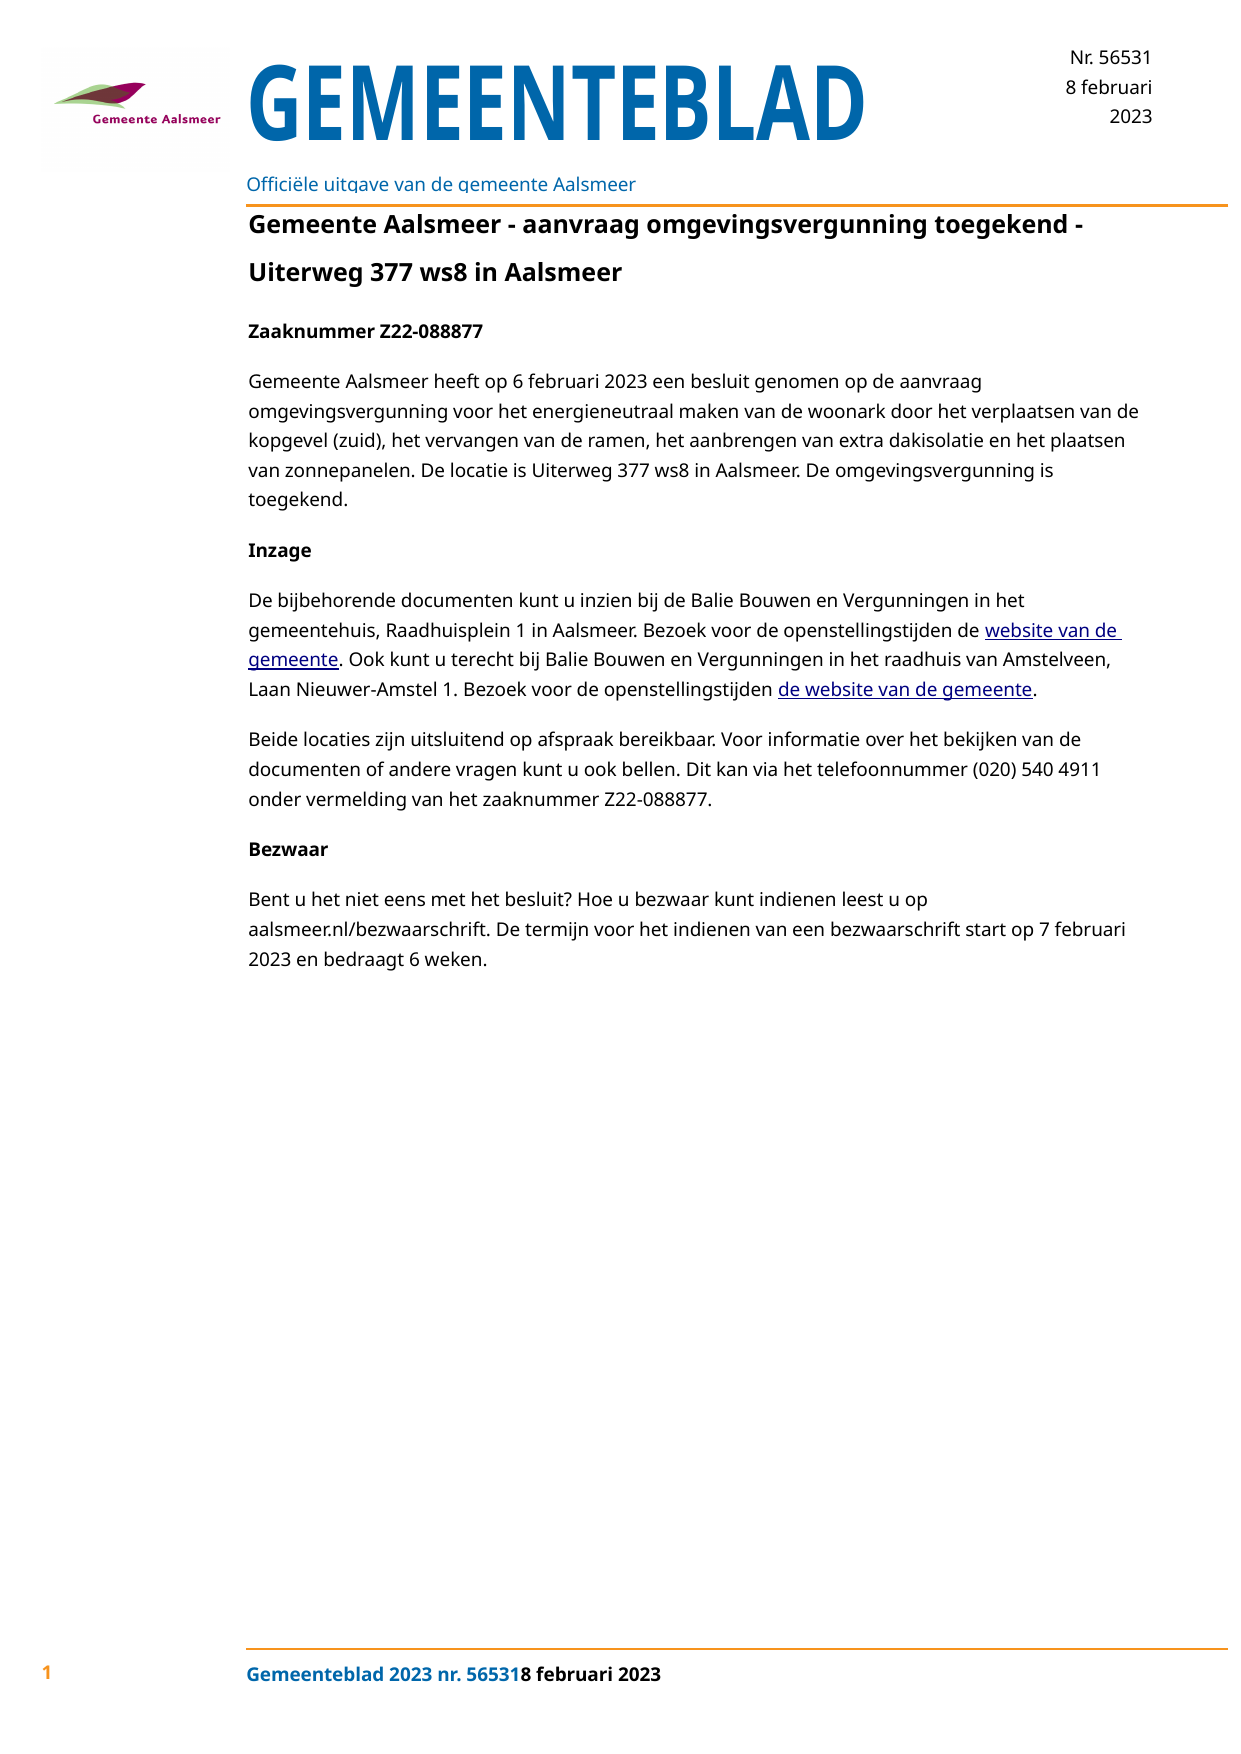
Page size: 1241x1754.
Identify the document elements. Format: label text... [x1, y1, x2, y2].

text Gemeente Aalsmeer - aanvraag omgevingsvergunning toegekend - Uiterweg 377 ws8 in Aalsmeer [248, 207, 1152, 288]
picture [41, 47, 231, 172]
text Gemeente Aalsmeer heeft op 6 februari 2023 een besluit genomen op de aanvraag omgevingsvergunning voor het energieneutraal maken van de woonark door het verplaatsen van de kopgevel (zuid), het vervangen van de ramen, het aanbrengen van extra dakisolatie en het plaatsen van zonnepanelen. De locatie is Uiterweg 377 ws8 in Aalsmeer. De omgevingsvergunning is toegekend. [248, 368, 1152, 512]
text Inzage [248, 537, 1152, 563]
text Zaaknummer Z22-088877 [248, 318, 1152, 344]
text Bezwaar [248, 836, 1152, 862]
text Bent u het niet eens met het besluit? Hoe u bezwaar kunt indienen leest u op aalsmeer.nl/bezwaarschrift. De termijn voor het indienen van een bezwaarschrift start op 7 februari 2023 en bedraagt 6 weken. [248, 887, 1152, 972]
text De bijbehorende documenten kunt u inzien bij de Balie Bouwen en Vergunningen in het gemeentehuis, Raadhuisplein 1 in Aalsmeer. Bezoek voor de openstellingstijden de website van de gemeente. Ook kunt u terecht bij Balie Bouwen en Vergunningen in het raadhuis van Amstelveen, Laan Nieuwer-Amstel 1. Bezoek voor de openstellingstijden de website van de gemeente. [248, 587, 1152, 702]
text Beide locaties zijn uitsluitend op afspraak bereikbaar. Voor informatie over het bekijken van de documenten of andere vragen kunt u ook bellen. Dit kan via het telefoonnummer (020) 540 4911 onder vermelding van het zaaknummer Z22-088877. [248, 727, 1152, 812]
